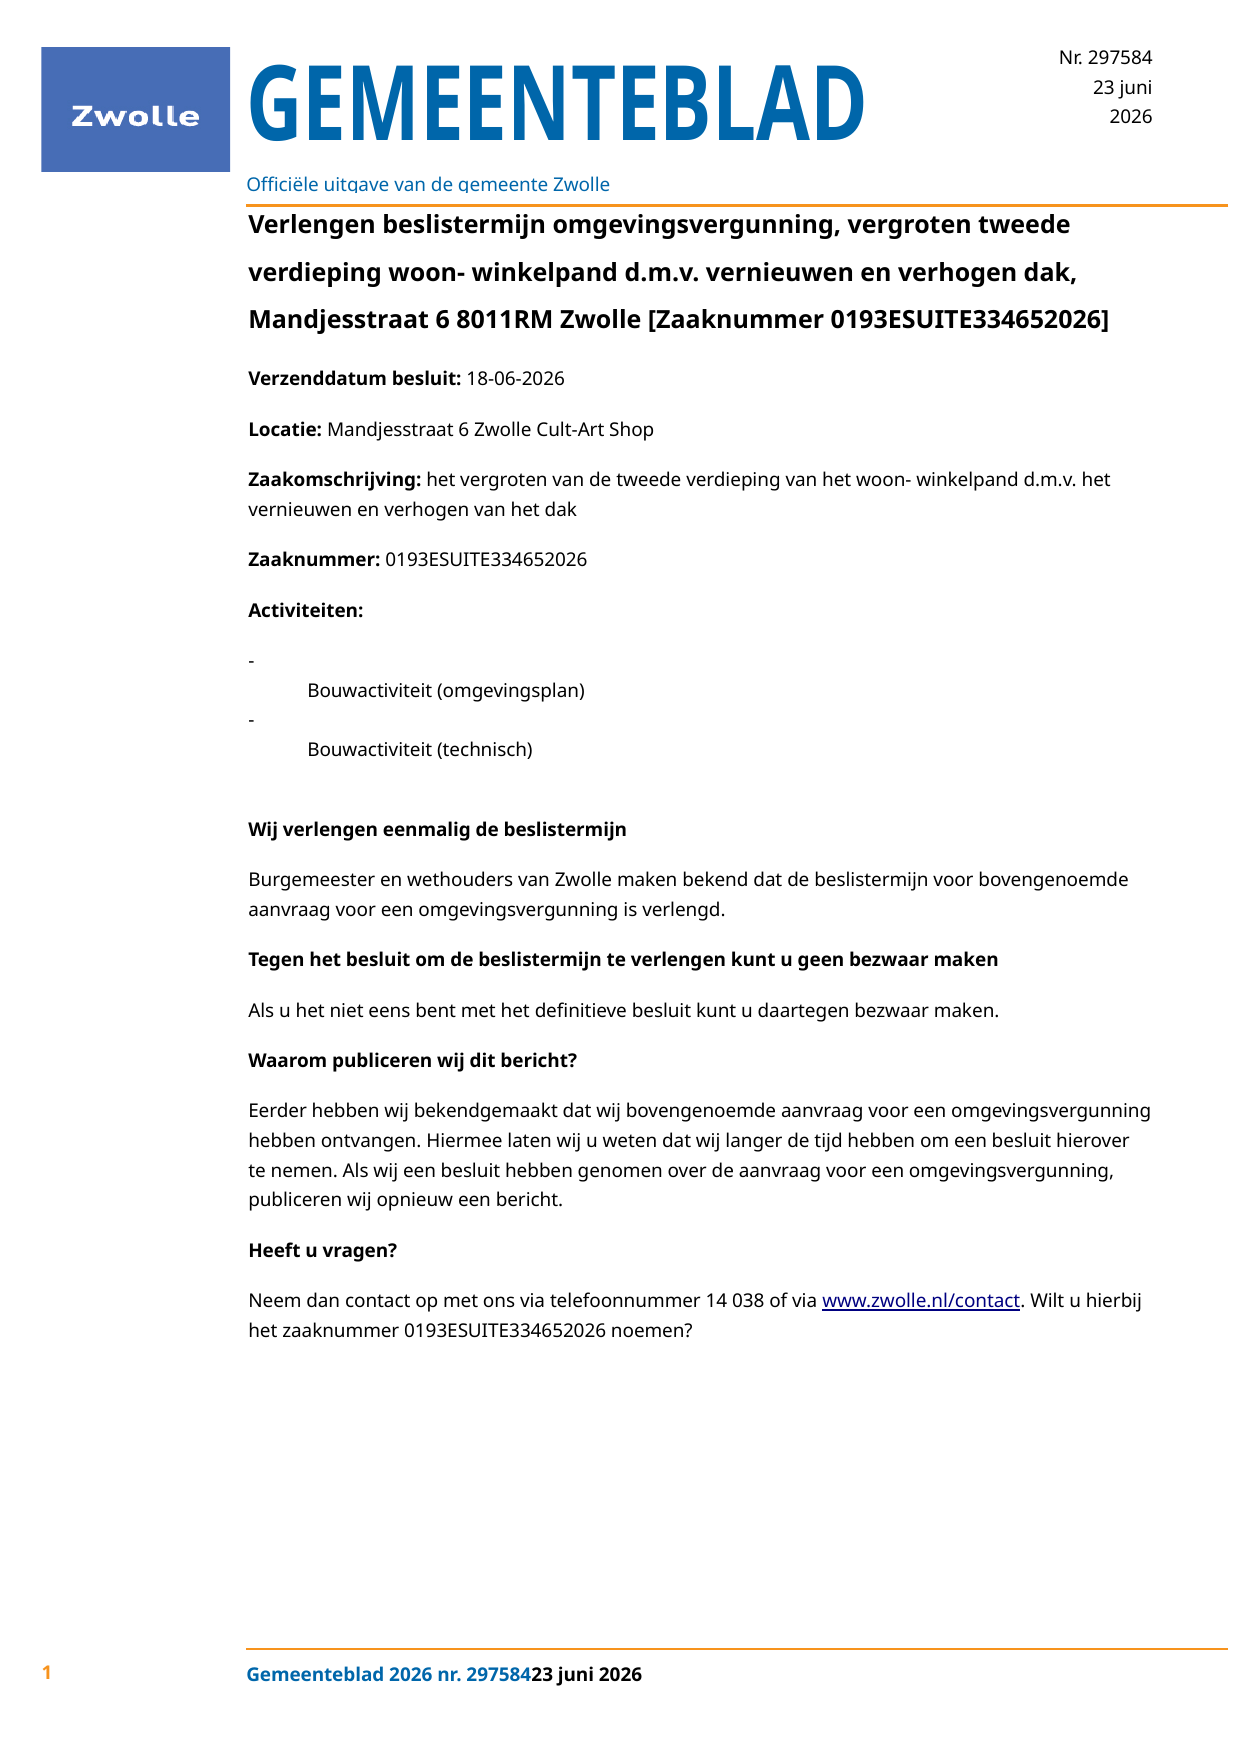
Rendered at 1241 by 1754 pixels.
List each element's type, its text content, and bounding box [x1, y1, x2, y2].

text Heeft u vragen? [248, 1237, 1152, 1262]
text Eerder hebben wij bekendgemaakt dat wij bovengenoemde aanvraag voor een omgevingsvergunning hebben ontvangen. Hiermee laten wij u weten dat wij langer de tijd hebben om een besluit hierover te nemen. Als wij een besluit hebben genomen over de aanvraag voor een omgevingsvergunning, publiceren wij opnieuw een bericht. [248, 1098, 1152, 1212]
text Verlengen beslistermijn omgevingsvergunning, vergroten tweede verdieping woon- winkelpand d.m.v. vernieuwen en verhogen dak, Mandjesstraat 6 8011RM Zwolle [Zaaknummer 0193ESUITE334652026] [248, 207, 1152, 336]
text Zaakomschrijving: het vergroten van de tweede verdieping van het woon- winkelpand d.m.v. het vernieuwen en verhogen van het dak [248, 466, 1152, 522]
list Bouwactiviteit (technisch) [248, 736, 1152, 762]
text Wij verlengen eenmalig de beslistermijn [248, 816, 1152, 842]
text Verzenddatum besluit: 18-06-2026 [248, 366, 1152, 391]
text Tegen het besluit om de beslistermijn te verlengen kunt u geen bezwaar maken [248, 946, 1152, 972]
list Bouwactiviteit (omgevingsplan) [248, 677, 1152, 702]
text Zaaknummer: 0193ESUITE334652026 [248, 546, 1152, 572]
picture [41, 47, 231, 172]
text Als u het niet eens bent met het definitieve besluit kunt u daartegen bezwaar maken. [248, 997, 1152, 1022]
text Neem dan contact op met ons via telefoonnummer 14 038 of via www.zwolle.nl/contact. Wilt u hierbij het zaaknummer 0193ESUITE334652026 noemen? [248, 1287, 1152, 1342]
text Burgemeester en wethouders van Zwolle maken bekend dat de beslistermijn voor bovengenoemde aanvraag voor een omgevingsvergunning is verlengd. [248, 866, 1152, 922]
text Activiteiten: [248, 597, 1152, 622]
text Waarom publiceren wij dit bericht? [248, 1047, 1152, 1073]
text Locatie: Mandjesstraat 6 Zwolle Cult-Art Shop [248, 416, 1152, 442]
